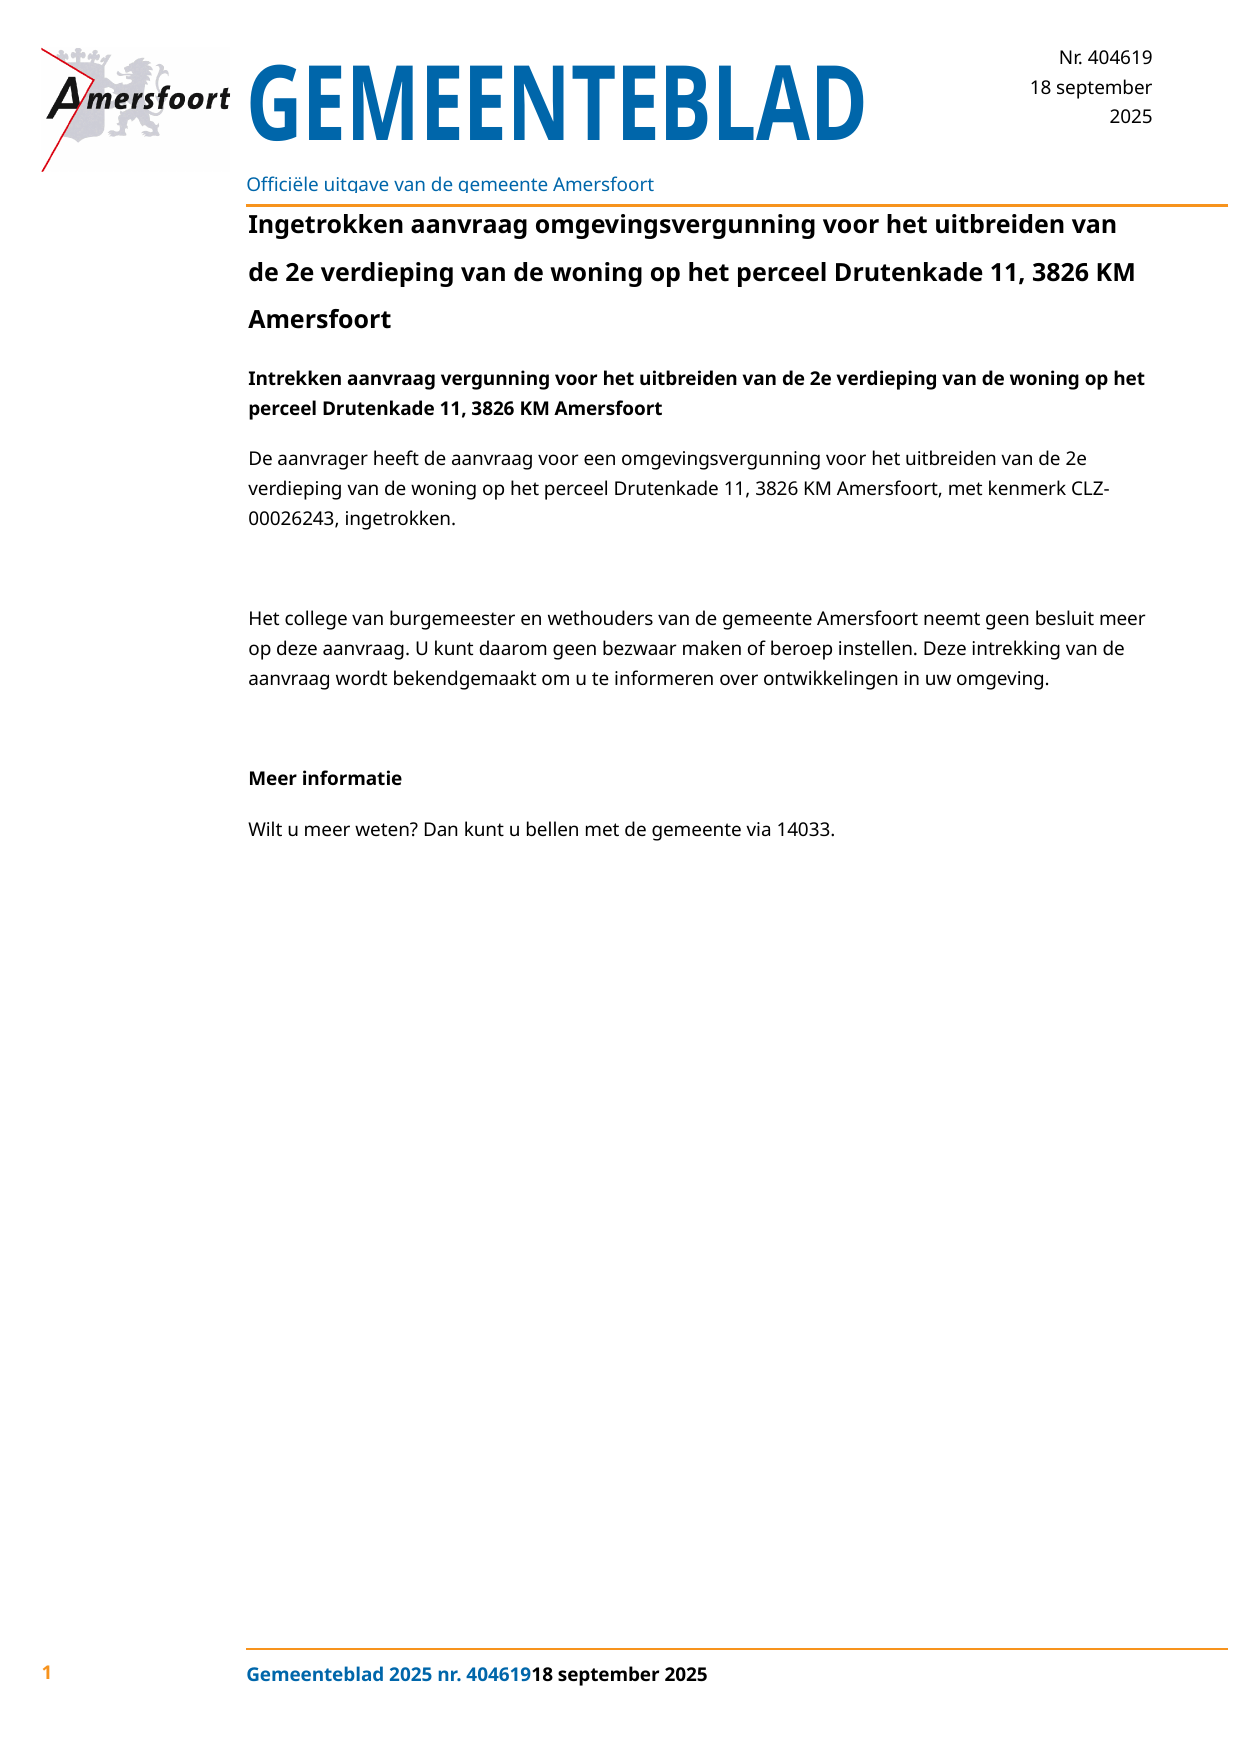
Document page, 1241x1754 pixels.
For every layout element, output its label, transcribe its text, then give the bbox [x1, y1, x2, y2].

text Meer informatie [248, 766, 1152, 791]
text Het college van burgemeester en wethouders van de gemeente Amersfoort neemt geen besluit meer op deze aanvraag. U kunt daarom geen bezwaar maken of beroep instellen. Deze intrekking van de aanvraag wordt bekendgemaakt om u te informeren over ontwikkelingen in uw omgeving. [248, 606, 1152, 690]
text Wilt u meer weten? Dan kunt u bellen met de gemeente via 14033. [248, 816, 1152, 842]
text De aanvrager heeft de aanvraag voor een omgevingsvergunning voor het uitbreiden van de 2e verdieping van de woning op het perceel Drutenkade 11, 3826 KM Amersfoort, met kenmerk CLZ-00026243, ingetrokken. [248, 446, 1152, 530]
text Intrekken aanvraag vergunning voor het uitbreiden van de 2e verdieping van de woning op het perceel Drutenkade 11, 3826 KM Amersfoort [248, 366, 1152, 421]
text Ingetrokken aanvraag omgevingsvergunning voor het uitbreiden van de 2e verdieping van de woning op het perceel Drutenkade 11, 3826 KM Amersfoort [248, 207, 1152, 336]
picture [41, 47, 231, 172]
